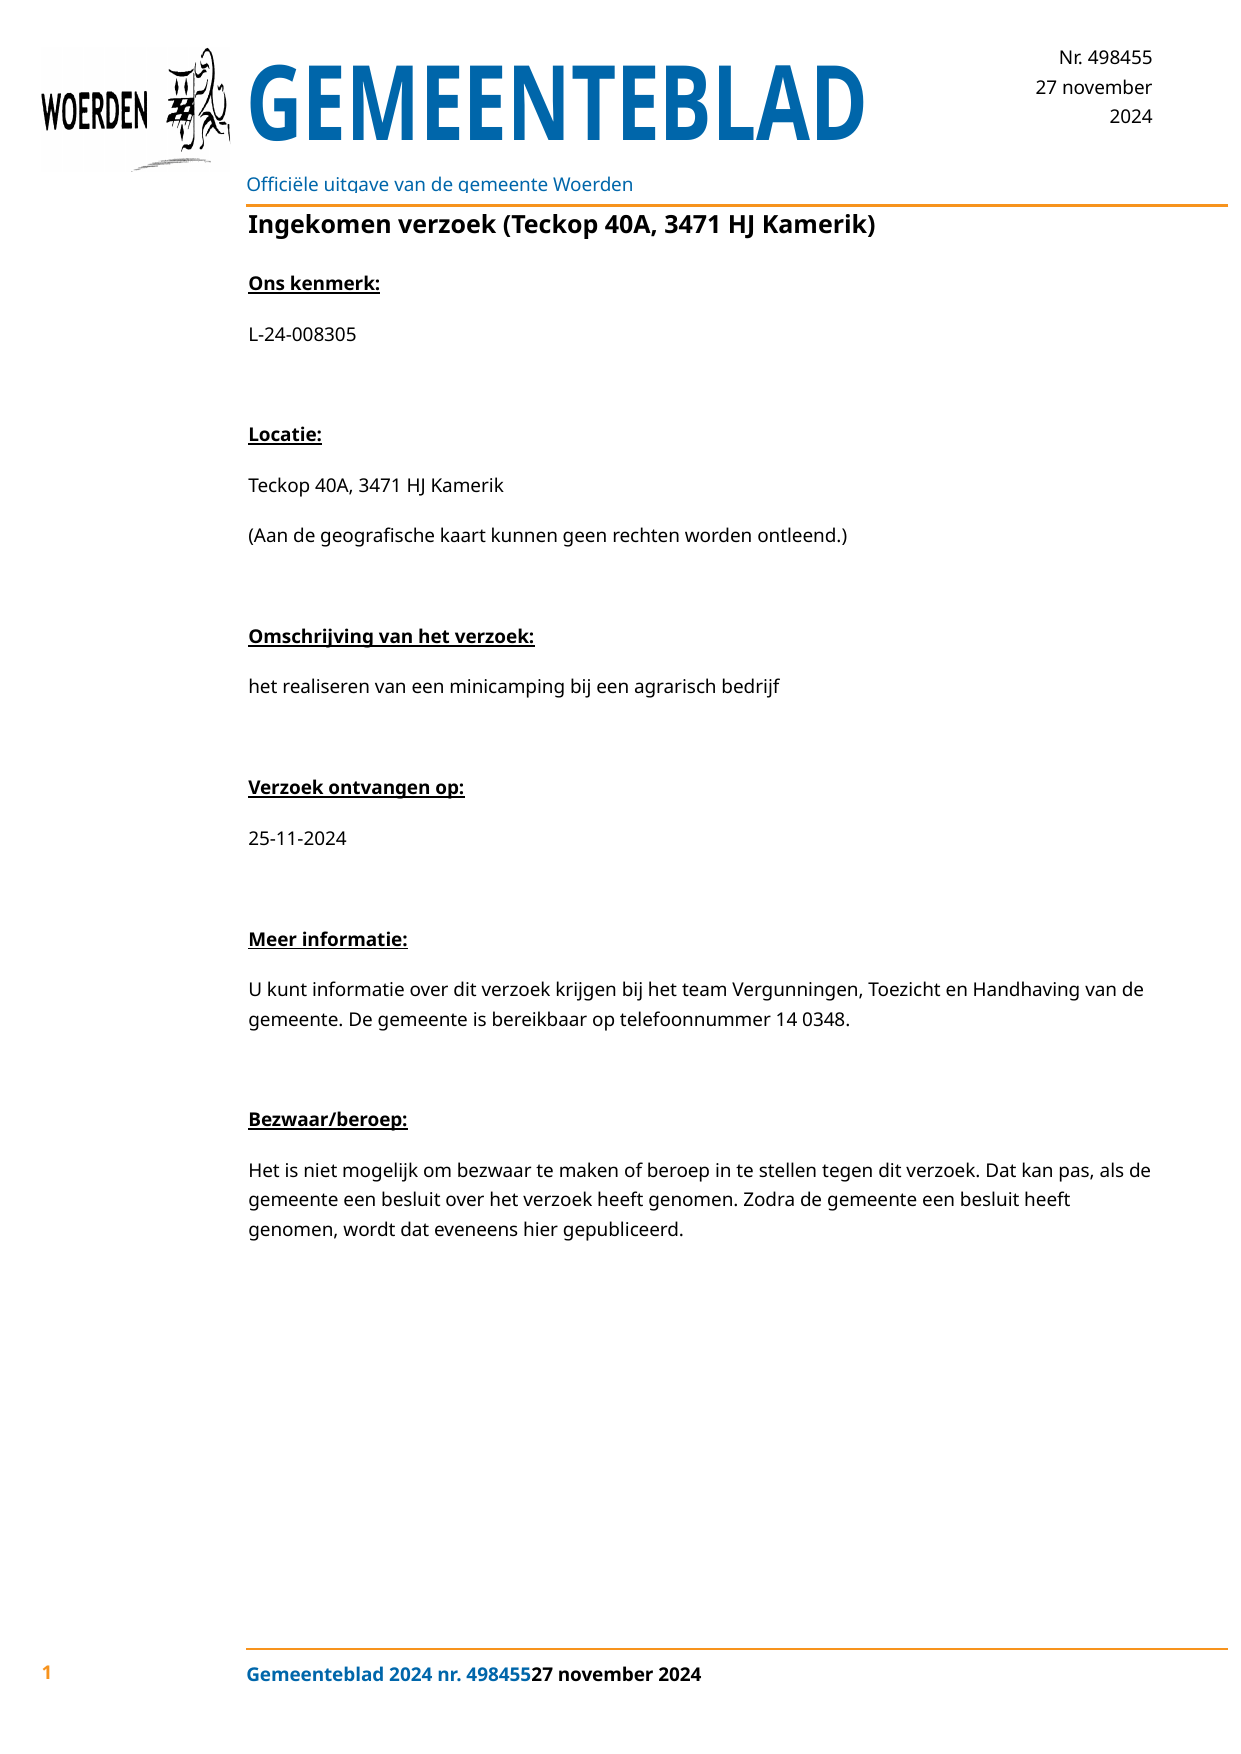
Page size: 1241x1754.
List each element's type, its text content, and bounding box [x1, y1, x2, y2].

text 25-11-2024 [248, 825, 1152, 851]
text Locatie: [248, 422, 1152, 447]
text Ingekomen verzoek (Teckop 40A, 3471 HJ Kamerik) [248, 207, 1152, 241]
text U kunt informatie over dit verzoek krijgen bij het team Vergunningen, Toezicht en Handhaving van de gemeente. De gemeente is bereikbaar op telefoonnummer 14 0348. [248, 976, 1152, 1031]
text Ons kenmerk: [248, 270, 1152, 296]
text Meer informatie: [248, 926, 1152, 951]
text Teckop 40A, 3471 HJ Kamerik [248, 472, 1152, 498]
picture [41, 47, 231, 172]
text Verzoek ontvangen op: [248, 774, 1152, 800]
text (Aan de geografische kaart kunnen geen rechten worden ontleend.) [248, 522, 1152, 548]
text Het is niet mogelijk om bezwaar te maken of beroep in te stellen tegen dit verzoek. Dat kan pas, als de gemeente een besluit over het verzoek heeft genomen. Zodra de gemeente een besluit heeft genomen, wordt dat eveneens hier gepubliceerd. [248, 1157, 1152, 1242]
text L-24-008305 [248, 321, 1152, 346]
text Omschrijving van het verzoek: [248, 623, 1152, 649]
text Bezwaar/beroep: [248, 1107, 1152, 1132]
text het realiseren van een minicamping bij een agrarisch bedrijf [248, 674, 1152, 699]
